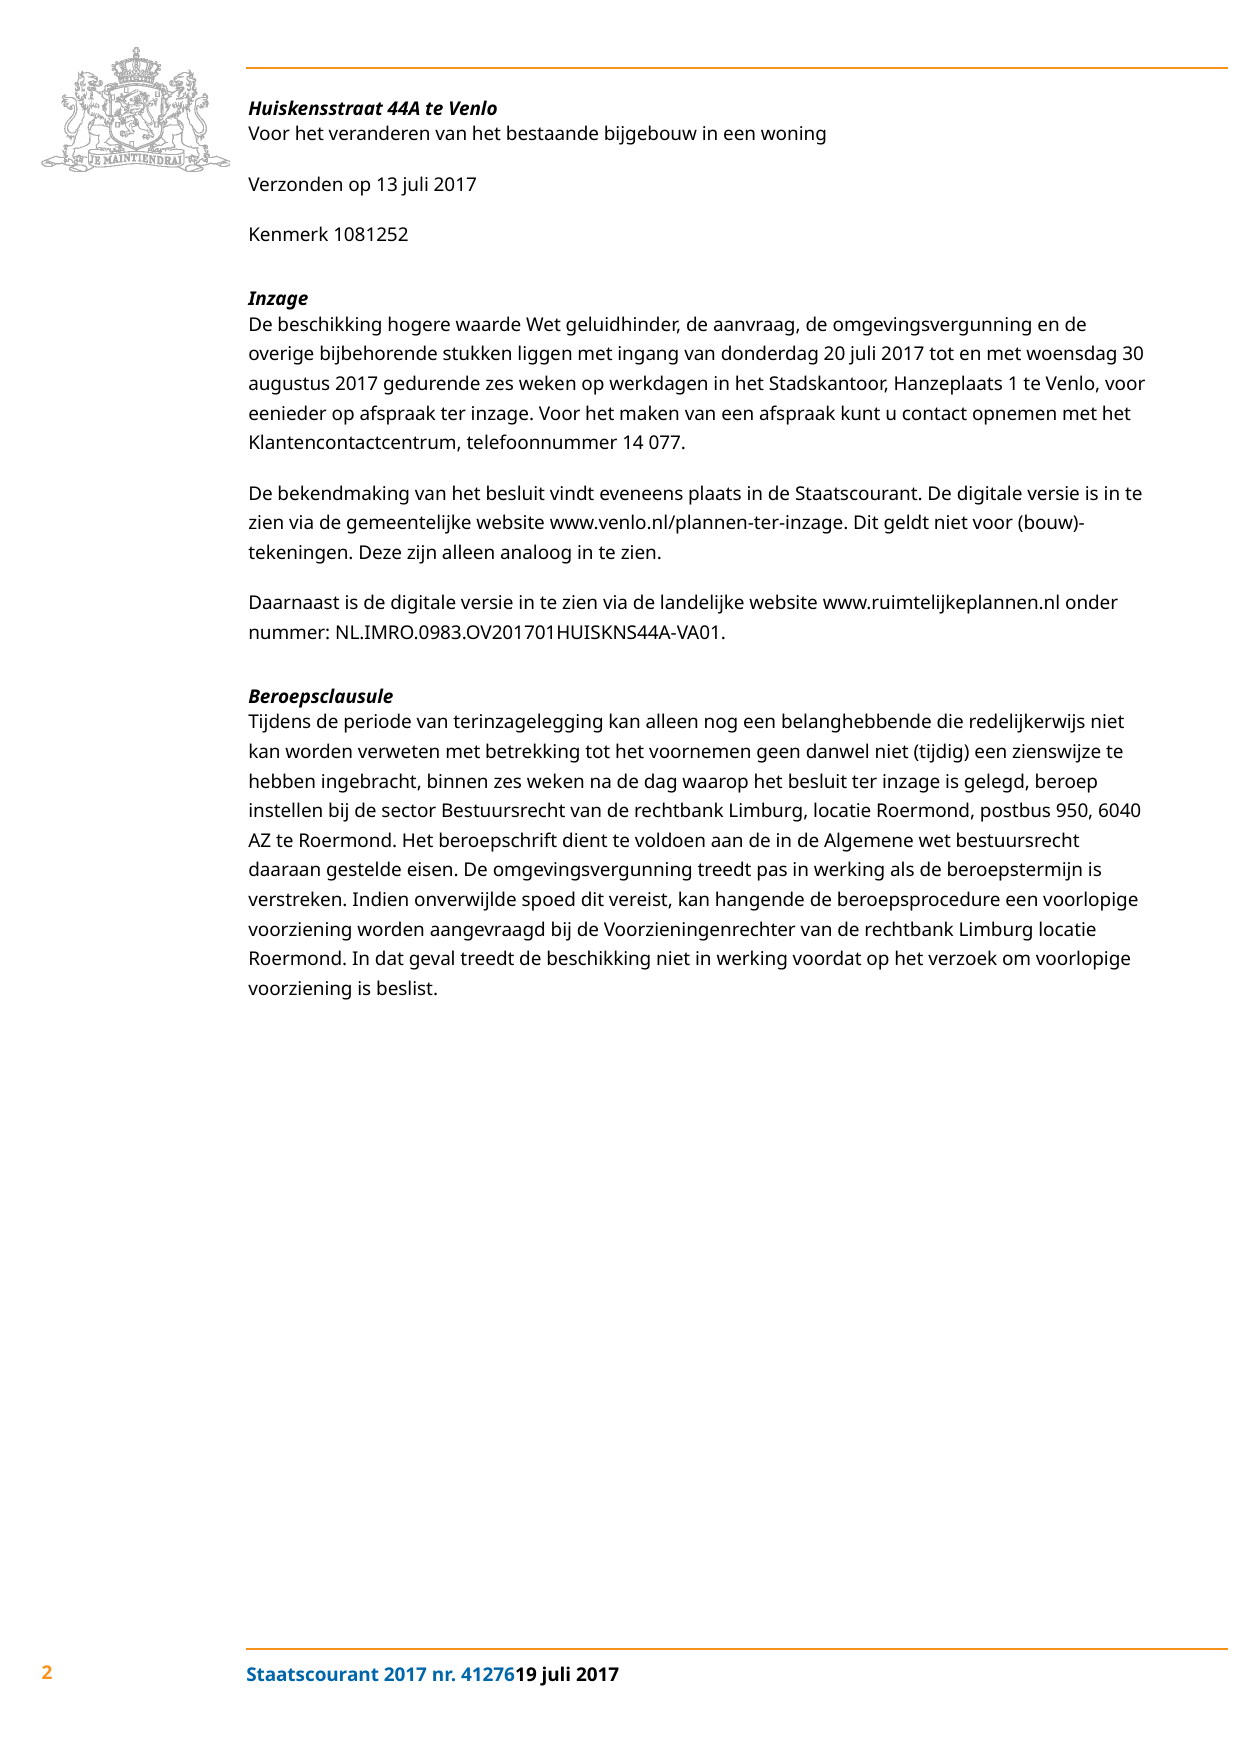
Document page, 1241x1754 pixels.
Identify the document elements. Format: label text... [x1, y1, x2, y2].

text Daarnaast is de digitale versie in te zien via de landelijke website www.ruimtelijkeplannen.nl onder nummer: NL.IMRO.0983.OV201701HUISKNS44A-VA01. [248, 589, 1152, 645]
text De beschikking hogere waarde Wet geluidhinder, de aanvraag, de omgevingsvergunning en de overige bijbehorende stukken liggen met ingang van donderdag 20 juli 2017 tot en met woensdag 30 augustus 2017 gedurende zes weken op werkdagen in het Stadskantoor, Hanzeplaats 1 te Venlo, voor eenieder op afspraak ter inzage. Voor het maken van een afspraak kunt u contact opnemen met het Klantencontactcentrum, telefoonnummer 14 077. [248, 311, 1152, 455]
text Tijdens de periode van terinzagelegging kan alleen nog een belanghebbende die redelijkerwijs niet kan worden verweten met betrekking tot het voornemen geen danwel niet (tijdig) een zienswijze te hebben ingebracht, binnen zes weken na de dag waarop het besluit ter inzage is gelegd, beroep instellen bij de sector Bestuursrecht van de rechtbank Limburg, locatie Roermond, postbus 950, 6040 AZ te Roermond. Het beroepschrift dient te voldoen aan de in de Algemene wet bestuursrecht daaraan gestelde eisen. De omgevingsvergunning treedt pas in werking als de beroepstermijn is verstreken. Indien onverwijlde spoed dit vereist, kan hangende de beroepsprocedure een voorlopige voorziening worden aangevraagd bij de Voorzieningenrechter van de rechtbank Limburg locatie Roermond. In dat geval treedt de beschikking niet in werking voordat op het verzoek om voorlopige voorziening is beslist. [248, 709, 1152, 1001]
text Voor het veranderen van het bestaande bijgebouw in een woning [248, 121, 1152, 146]
text De bekendmaking van het besluit vindt eveneens plaats in de Staatscourant. De digitale versie is in te zien via de gemeentelijke website www.venlo.nl/plannen-ter-inzage. Dit geldt niet voor (bouw)-tekeningen. Deze zijn alleen analoog in te zien. [248, 480, 1152, 565]
text Beroepsclausule [248, 683, 1152, 709]
text Huiskensstraat 44A te Venlo [248, 95, 1152, 121]
text Verzonden op 13 juli 2017 [248, 171, 1152, 197]
text Inzage [248, 285, 1152, 311]
text Kenmerk 1081252 [248, 221, 1152, 247]
picture [41, 47, 231, 172]
